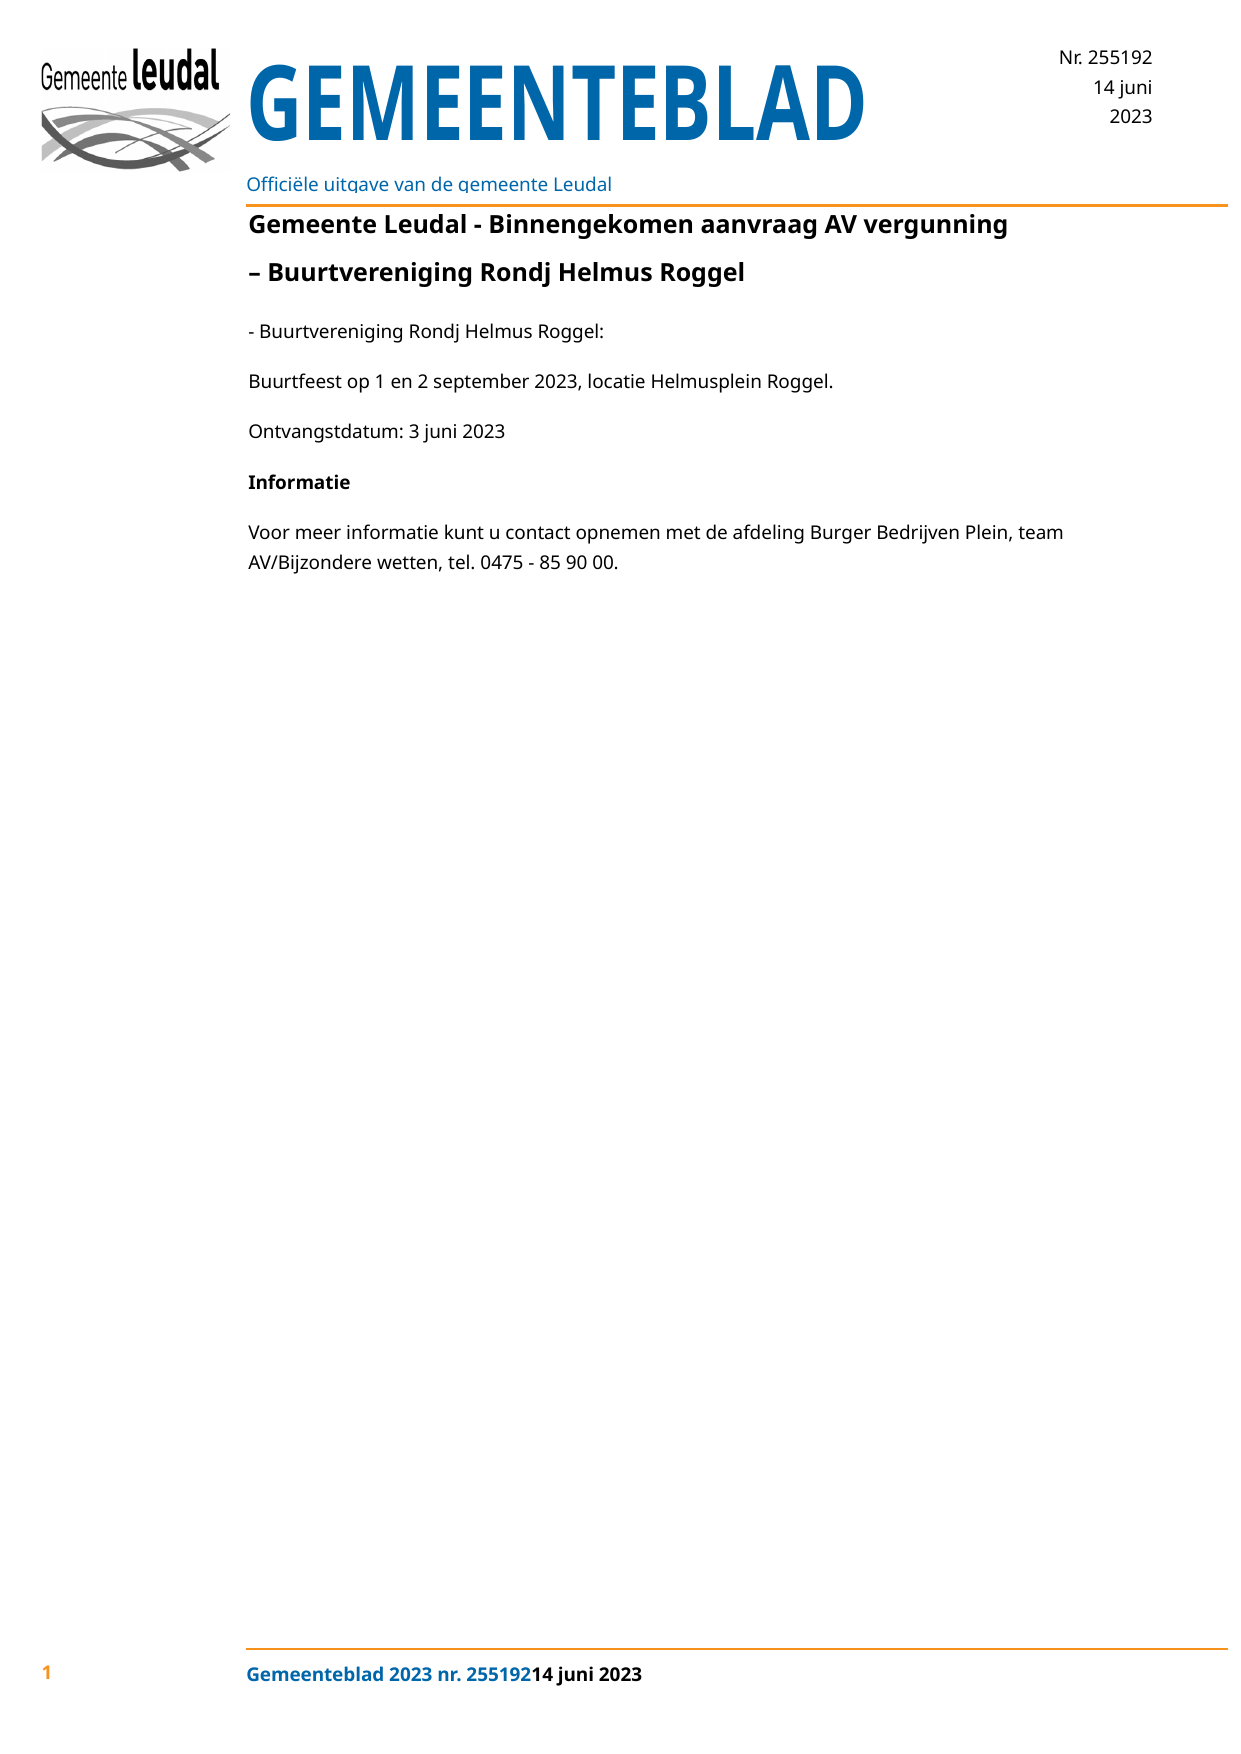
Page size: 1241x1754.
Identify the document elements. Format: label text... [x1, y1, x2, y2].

text Gemeente Leudal - Binnengekomen aanvraag AV vergunning – Buurtvereniging Rondj Helmus Roggel [248, 207, 1152, 288]
text Informatie [248, 469, 1152, 495]
text Buurtfeest op 1 en 2 september 2023, locatie Helmusplein Roggel. [248, 368, 1152, 394]
text Voor meer informatie kunt u contact opnemen met de afdeling Burger Bedrijven Plein, team AV/Bijzondere wetten, tel. 0475 - 85 90 00. [248, 519, 1152, 575]
text Ontvangstdatum: 3 juni 2023 [248, 419, 1152, 444]
text - Buurtvereniging Rondj Helmus Roggel: [248, 318, 1152, 344]
picture [41, 47, 231, 172]
